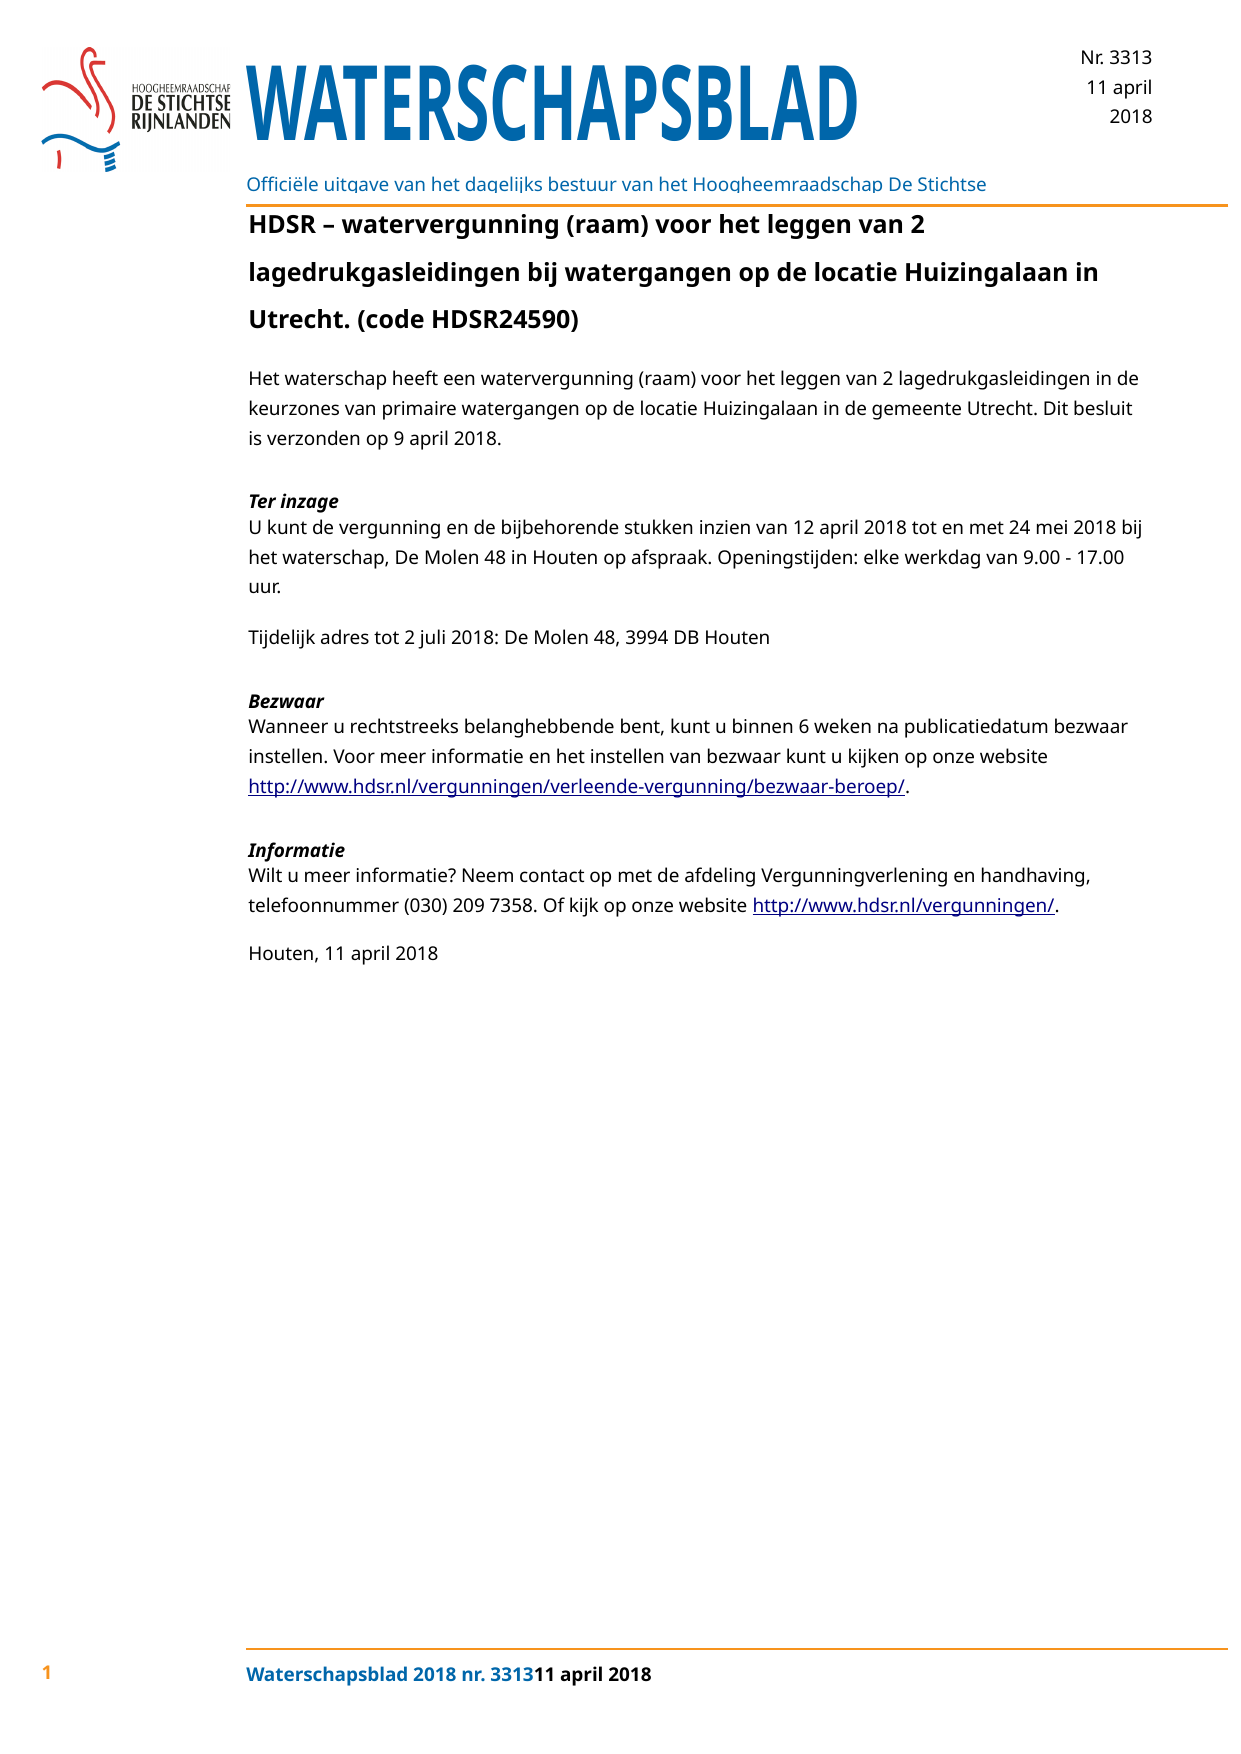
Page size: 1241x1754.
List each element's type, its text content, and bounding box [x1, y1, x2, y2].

text Het waterschap heeft een watervergunning (raam) voor het leggen van 2 lagedrukgasleidingen in de keurzones van primaire watergangen op de locatie Huizingalaan in de gemeente Utrecht. Dit besluit is verzonden op 9 april 2018. [248, 366, 1152, 450]
text HDSR – watervergunning (raam) voor het leggen van 2 lagedrukgasleidingen bij watergangen op de locatie Huizingalaan in Utrecht. (code HDSR24590) [248, 207, 1152, 336]
picture [41, 47, 231, 172]
text Informatie [248, 837, 1152, 862]
text Houten, 11 april 2018 [248, 940, 1152, 966]
text Ter inzage [248, 489, 1152, 514]
text Bezwaar [248, 688, 1152, 714]
text U kunt de vergunning en de bijbehorende stukken inzien van 12 april 2018 tot en met 24 mei 2018 bij het waterschap, De Molen 48 in Houten op afspraak. Openingstijden: elke werkdag van 9.00 - 17.00 uur. [248, 514, 1152, 599]
text Wanneer u rechtstreeks belanghebbende bent, kunt u binnen 6 weken na publicatiedatum bezwaar instellen. Voor meer informatie en het instellen van bezwaar kunt u kijken op onze website http://www.hdsr.nl/vergunningen/verleende-vergunning/bezwaar-beroep/. [248, 714, 1152, 798]
text Wilt u meer informatie? Neem contact op met de afdeling Vergunningverlening en handhaving, telefoonnummer (030) 209 7358. Of kijk op onze website http://www.hdsr.nl/vergunningen/. [248, 862, 1152, 918]
text Tijdelijk adres tot 2 juli 2018: De Molen 48, 3994 DB Houten [248, 624, 1152, 650]
